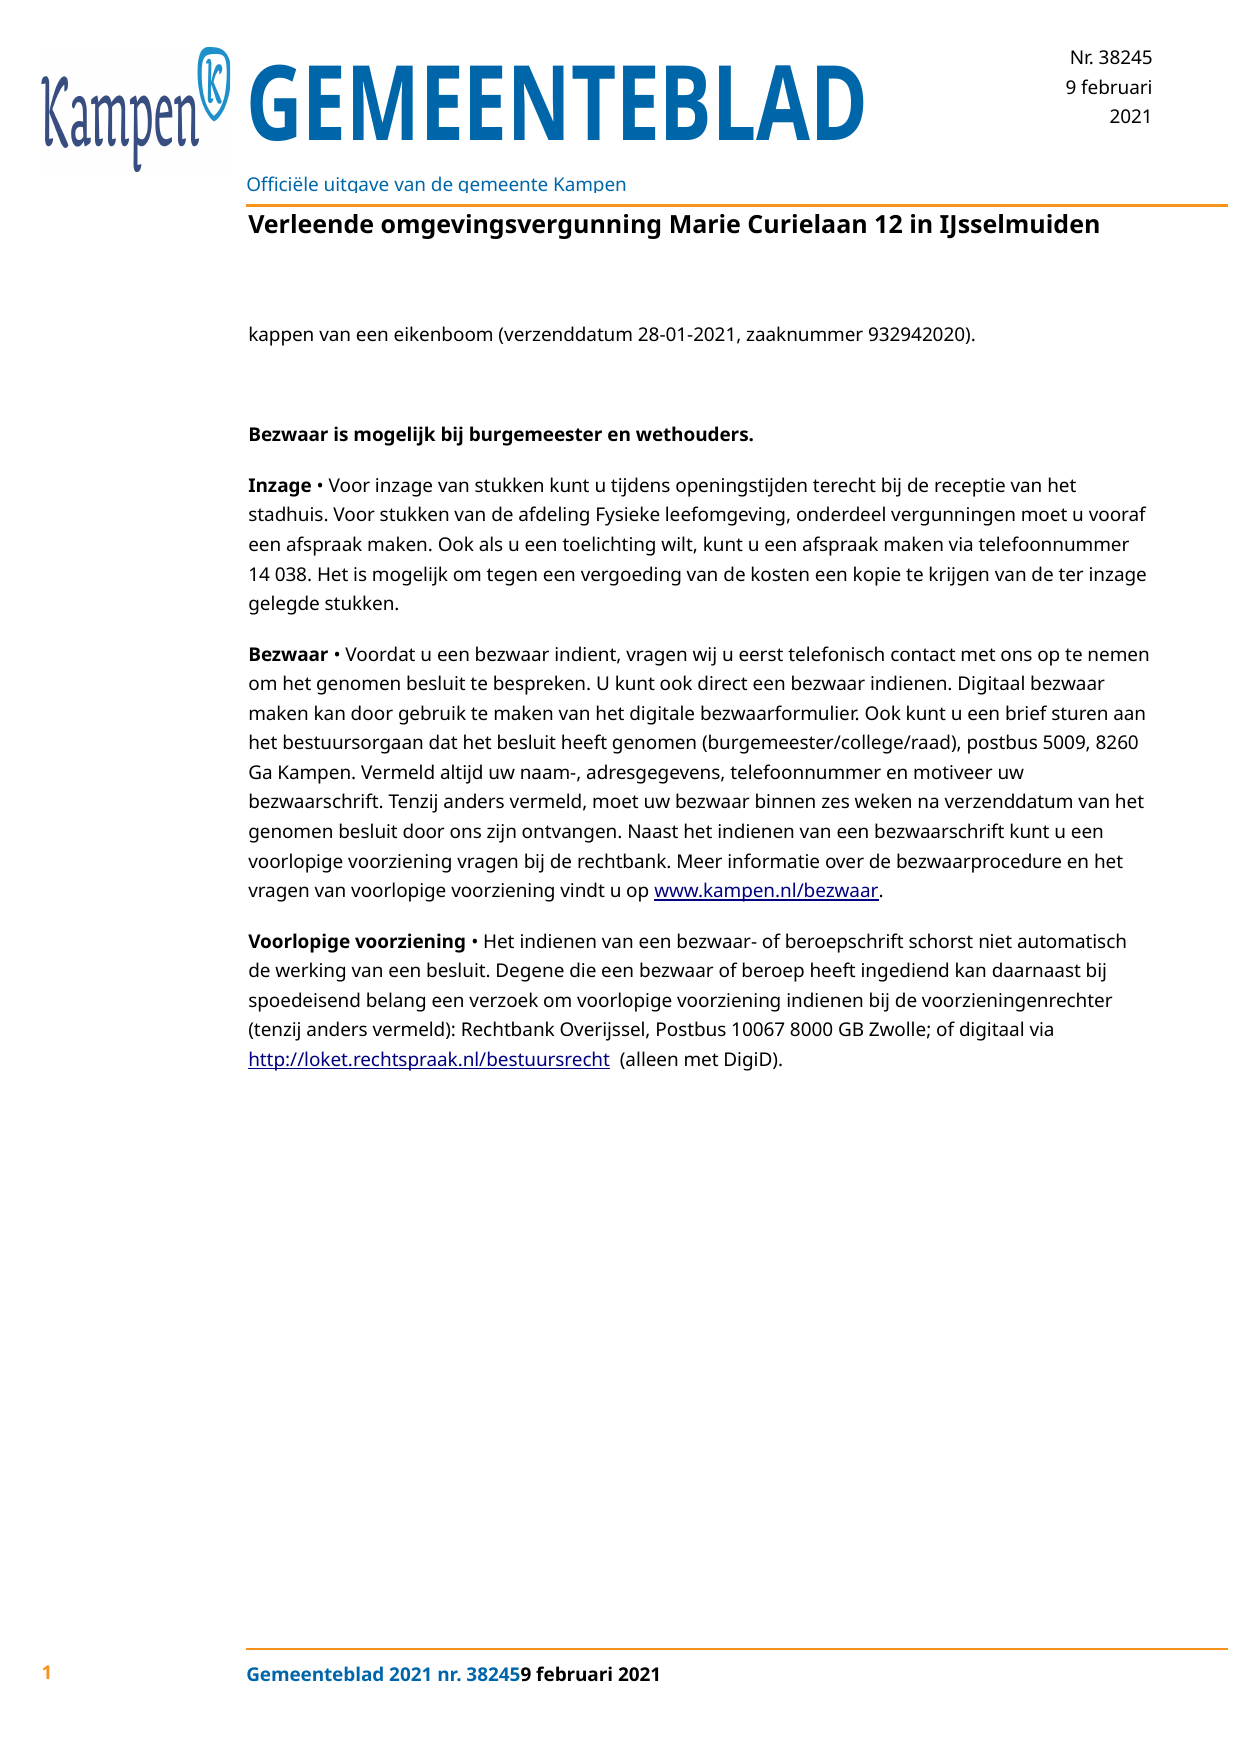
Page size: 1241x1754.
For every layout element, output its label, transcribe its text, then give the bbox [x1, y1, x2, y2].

text kappen van een eikenboom (verzenddatum 28-01-2021, zaaknummer 932942020). [248, 321, 1152, 346]
text Inzage • Voor inzage van stukken kunt u tijdens openingstijden terecht bij de receptie van het stadhuis. Voor stukken van de afdeling Fysieke leefomgeving, onderdeel vergunningen moet u vooraf een afspraak maken. Ook als u een toelichting wilt, kunt u een afspraak maken via telefoonnummer 14 038. Het is mogelijk om tegen een vergoeding van de kosten een kopie te krijgen van de ter inzage gelegde stukken. [248, 472, 1152, 616]
picture [41, 47, 231, 172]
text Verleende omgevingsvergunning Marie Curielaan 12 in IJsselmuiden [248, 207, 1152, 241]
text Bezwaar • Voordat u een bezwaar indient, vragen wij u eerst telefonisch contact met ons op te nemen om het genomen besluit te bespreken. U kunt ook direct een bezwaar indienen. Digitaal bezwaar maken kan door gebruik te maken van het digitale bezwaarformulier. Ook kunt u een brief sturen aan het bestuursorgaan dat het besluit heeft genomen (burgemeester/college/raad), postbus 5009, 8260 Ga Kampen. Vermeld altijd uw naam-, adresgegevens, telefoonnummer en motiveer uw bezwaarschrift. Tenzij anders vermeld, moet uw bezwaar binnen zes weken na verzenddatum van het genomen besluit door ons zijn ontvangen. Naast het indienen van een bezwaarschrift kunt u een voorlopige voorziening vragen bij de rechtbank. Meer informatie over de bezwaarprocedure en het vragen van voorlopige voorziening vindt u op www.kampen.nl/bezwaar. [248, 641, 1152, 903]
text Bezwaar is mogelijk bij burgemeester en wethouders. [248, 422, 1152, 447]
text Voorlopige voorziening • Het indienen van een bezwaar- of beroepschrift schorst niet automatisch de werking van een besluit. Degene die een bezwaar of beroep heeft ingediend kan daarnaast bij spoedeisend belang een verzoek om voorlopige voorziening indienen bij de voorzieningenrechter (tenzij anders vermeld): Rechtbank Overijssel, Postbus 10067 8000 GB Zwolle; of digitaal via http://loket.rechtspraak.nl/bestuursrecht (alleen met DigiD). [248, 928, 1152, 1072]
